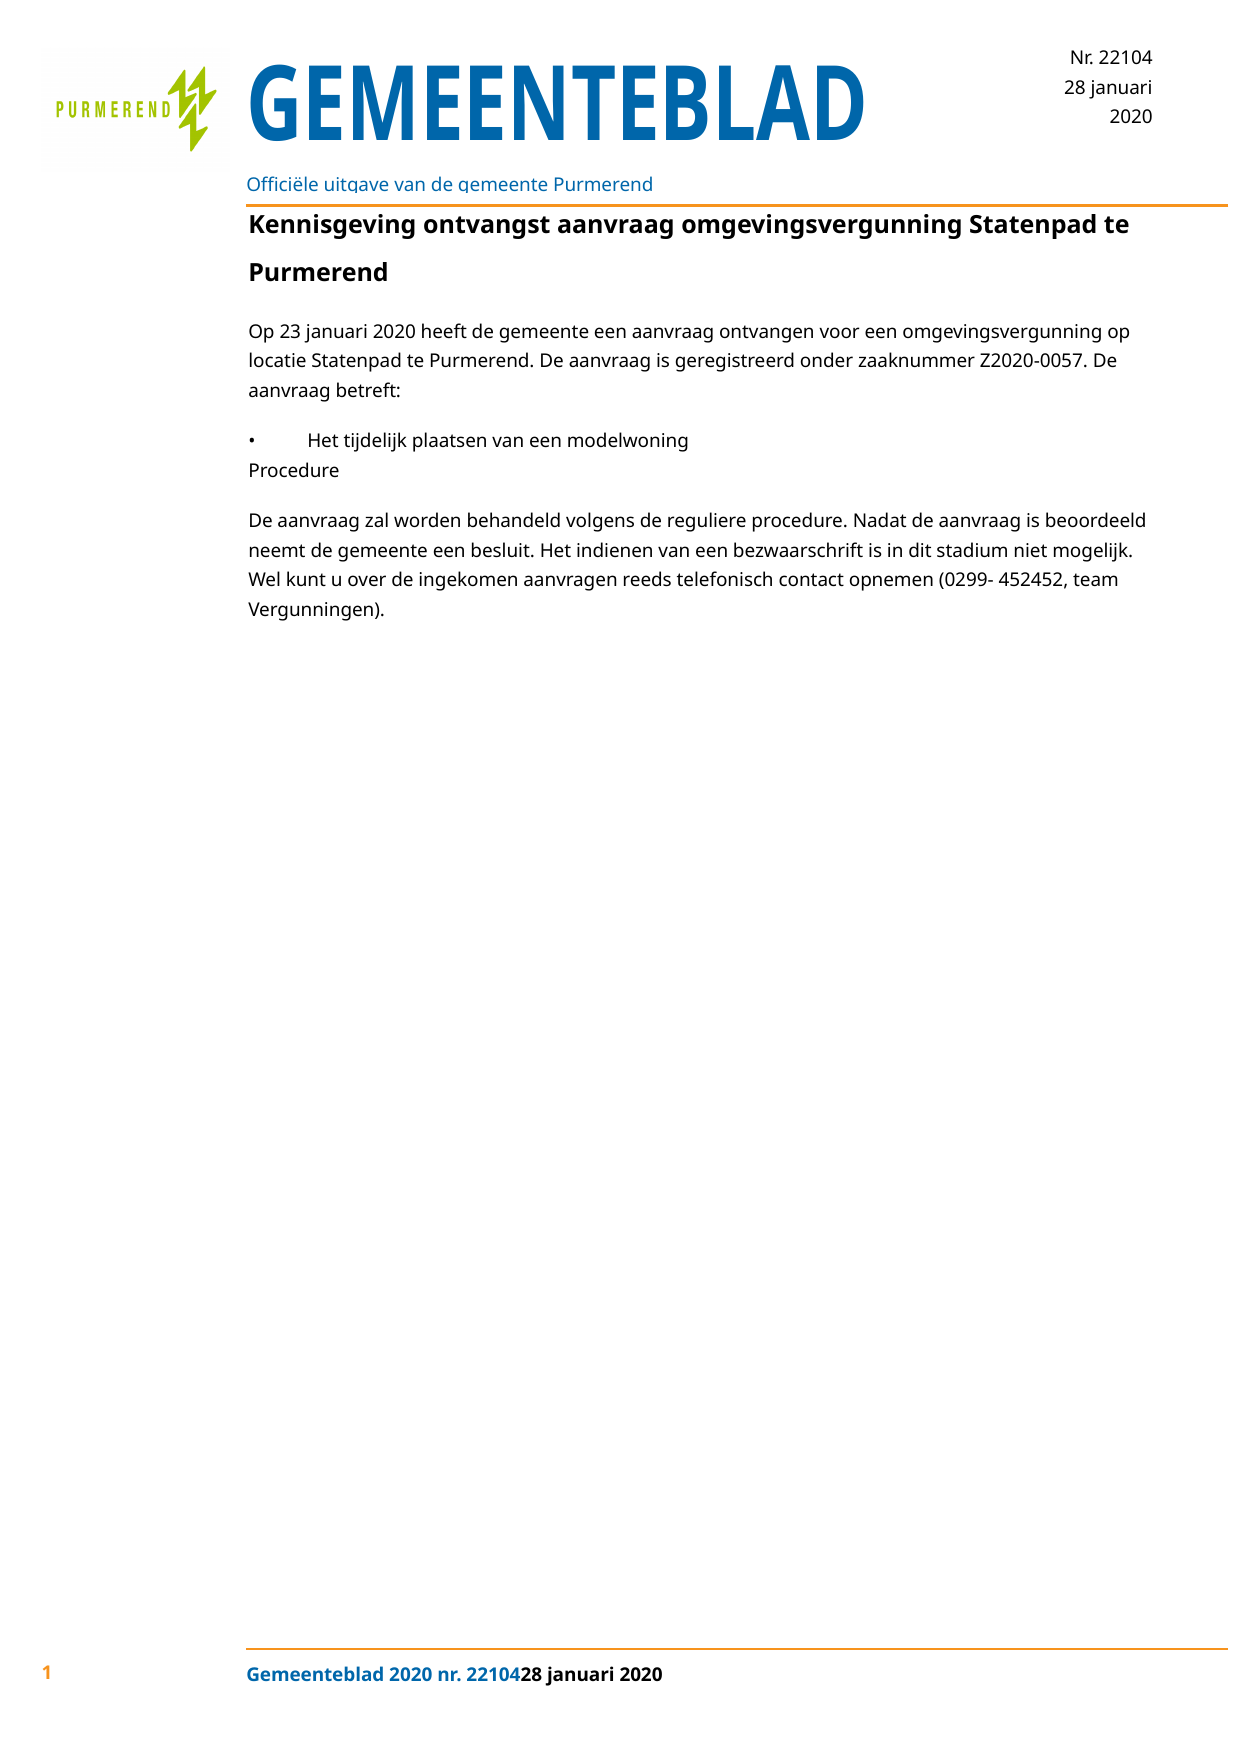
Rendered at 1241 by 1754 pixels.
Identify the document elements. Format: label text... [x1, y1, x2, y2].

list Het tijdelijk plaatsen van een modelwoning [248, 427, 1152, 453]
text Op 23 januari 2020 heeft de gemeente een aanvraag ontvangen voor een omgevingsvergunning op locatie Statenpad te Purmerend. De aanvraag is geregistreerd onder zaaknummer Z2020-0057. De aanvraag betreft: [248, 318, 1152, 403]
text De aanvraag zal worden behandeld volgens de reguliere procedure. Nadat de aanvraag is beoordeeld neemt de gemeente een besluit. Het indienen van een bezwaarschrift is in dit stadium niet mogelijk. Wel kunt u over de ingekomen aanvragen reeds telefonisch contact opnemen (0299- 452452, team Vergunningen). [248, 507, 1152, 622]
text Procedure [248, 457, 1152, 483]
text Kennisgeving ontvangst aanvraag omgevingsvergunning Statenpad te Purmerend [248, 207, 1152, 288]
picture [41, 47, 231, 172]
